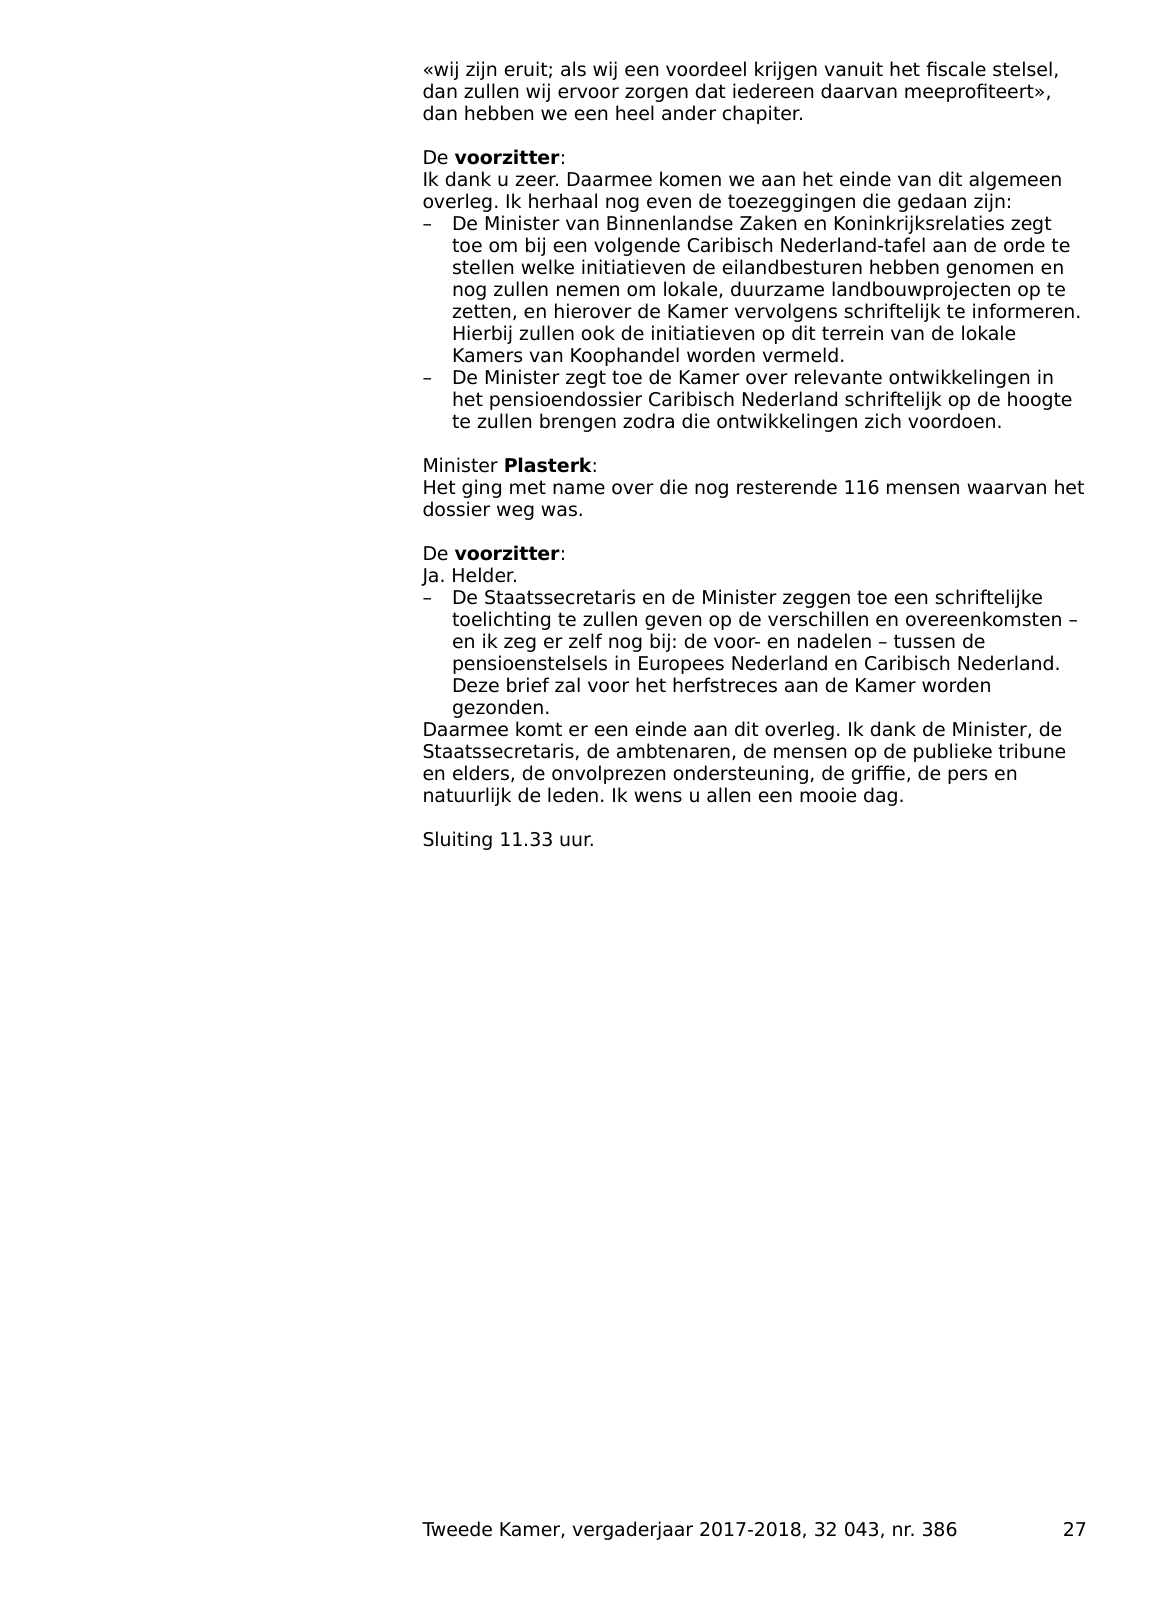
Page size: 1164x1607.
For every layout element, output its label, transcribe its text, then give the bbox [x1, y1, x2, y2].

text Het ging met name over die nog resterende 116 mensen waarvan het dossier weg was. [422, 477, 1087, 521]
text Ik dank u zeer. Daarmee komen we aan het einde van dit algemeen overleg. Ik herhaal nog even de toezeggingen die gedaan zijn: [422, 169, 1087, 213]
text – De Minister zegt toe de Kamer over relevante ontwikkelingen in het pensioendossier Caribisch Nederland schriftelijk op de hoogte te zullen brengen zodra die ontwikkelingen zich voordoen. [422, 367, 1087, 433]
text – De Staatssecretaris en de Minister zeggen toe een schriftelijke toelichting te zullen geven op de verschillen en overeenkomsten – en ik zeg er zelf nog bij: de voor- en nadelen – tussen de pensioenstelsels in Europees Nederland en Caribisch Nederland. Deze brief zal voor het herfstreces aan de Kamer worden gezonden. [422, 587, 1087, 719]
text De voorzitter: [422, 147, 1087, 169]
text Daarmee komt er een einde aan dit overleg. Ik dank de Minister, de Staatssecretaris, de ambtenaren, de mensen op de publieke tribune en elders, de onvolprezen ondersteuning, de griffie, de pers en natuurlijk de leden. Ik wens u allen een mooie dag. [422, 719, 1087, 807]
text Ja. Helder. [422, 565, 1087, 587]
text Minister Plasterk: [422, 455, 1087, 477]
text – De Minister van Binnenlandse Zaken en Koninkrijksrelaties zegt toe om bij een volgende Caribisch Nederland-tafel aan de orde te stellen welke initiatieven de eilandbesturen hebben genomen en nog zullen nemen om lokale, duurzame landbouwprojecten op te zetten, en hierover de Kamer vervolgens schriftelijk te informeren. Hierbij zullen ook de initiatieven op dit terrein van de lokale Kamers van Koophandel worden vermeld. [422, 213, 1087, 367]
text Sluiting 11.33 uur. [422, 829, 1087, 851]
text De voorzitter: [422, 543, 1087, 565]
text «wij zijn eruit; als wij een voordeel krijgen vanuit het fiscale stelsel, dan zullen wij ervoor zorgen dat iedereen daarvan meeprofiteert», dan hebben we een heel ander chapiter. [422, 59, 1087, 125]
